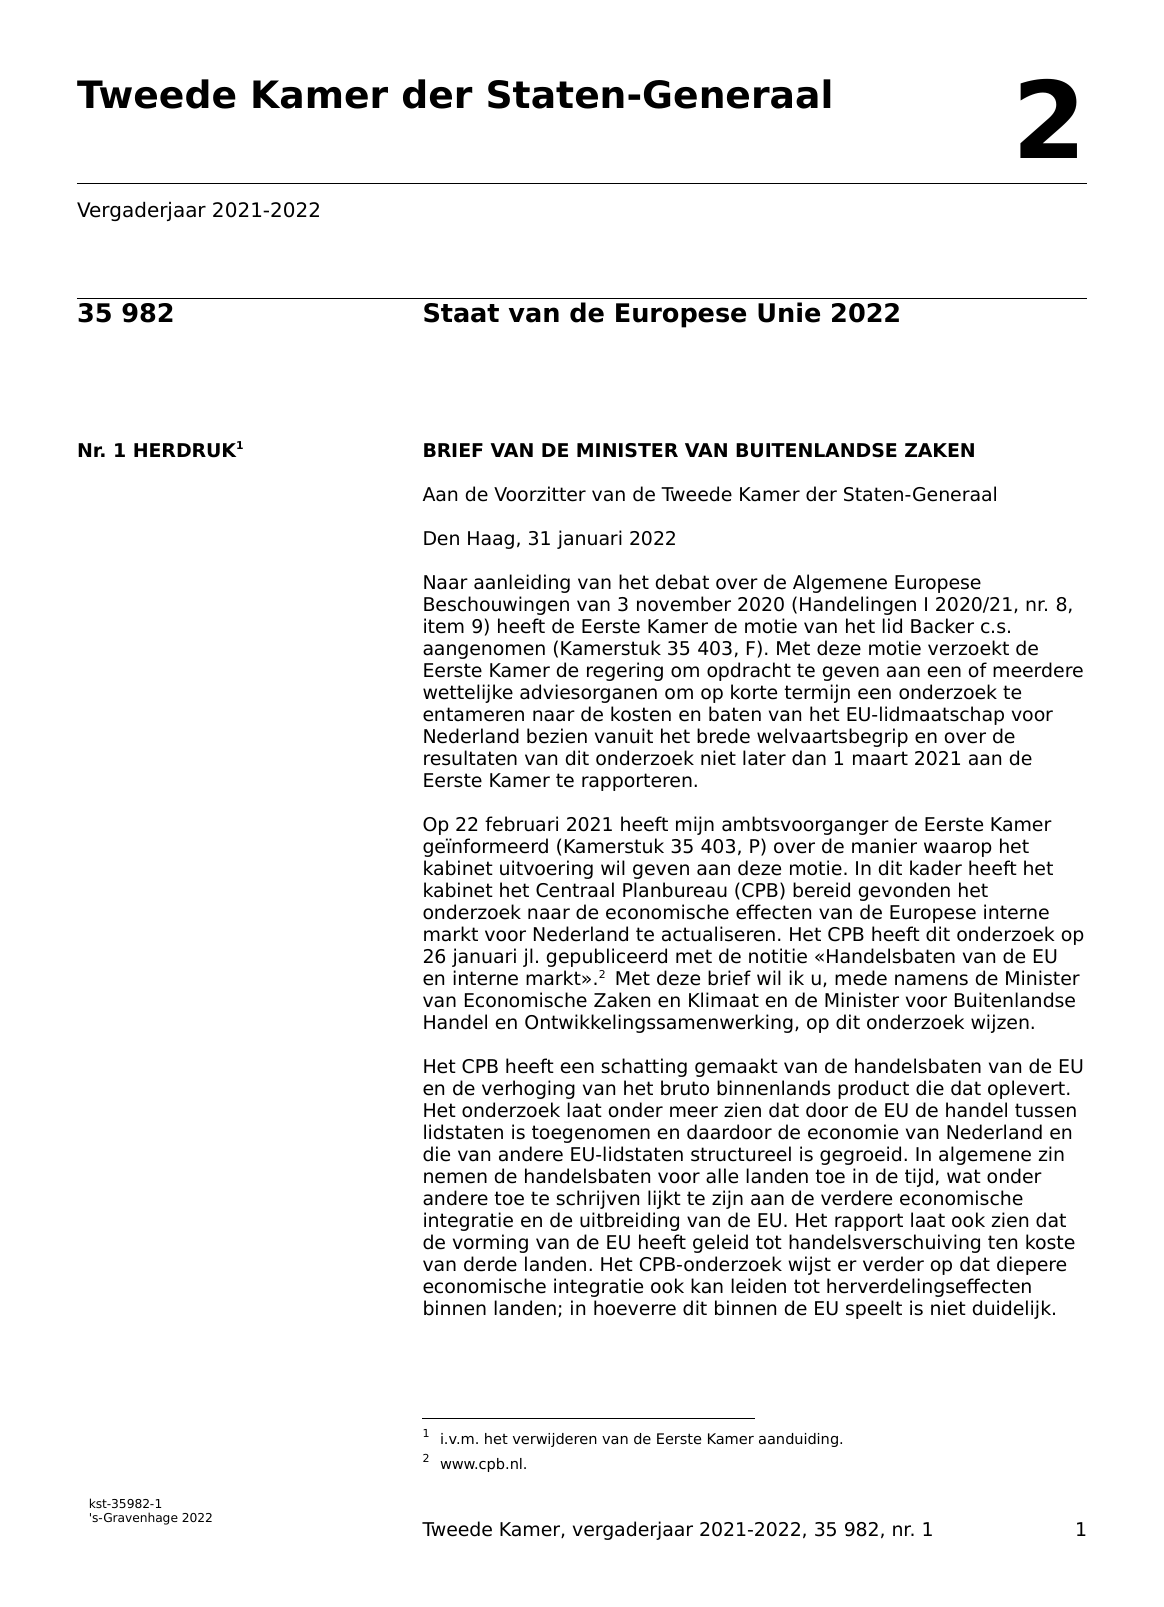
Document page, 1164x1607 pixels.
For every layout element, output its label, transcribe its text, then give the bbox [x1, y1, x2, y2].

text Het CPB heeft een schatting gemaakt van de handelsbaten van de EU en de verhoging van het bruto binnenlands product die dat oplevert. Het onderzoek laat onder meer zien dat door de EU de handel tussen lidstaten is toegenomen en daardoor de economie van Nederland en die van andere EU-lidstaten structureel is gegroeid. In algemene zin nemen de handelsbaten voor alle landen toe in de tijd, wat onder andere toe te schrijven lijkt te zijn aan de verdere economische integratie en de uitbreiding van de EU. Het rapport laat ook zien dat de vorming van de EU heeft geleid tot handelsverschuiving ten koste van derde landen. Het CPB-onderzoek wijst er verder op dat diepere economische integratie ook kan leiden tot herverdelingseffecten binnen landen; in hoeverre dit binnen de EU speelt is niet duidelijk. [422, 1056, 1087, 1320]
text Aan de Voorzitter van de Tweede Kamer der Staten-Generaal [422, 484, 1087, 506]
table_header 2 [886, 59, 1087, 183]
text Den Haag, 31 januari 2022 [422, 528, 1087, 550]
text 's-Gravenhage 2022 [88, 1511, 323, 1525]
subtitle 35 982 Staat van de Europese Unie 2022 [77, 299, 1087, 329]
text Op 22 februari 2021 heeft mijn ambtsvoorganger de Eerste Kamer geïnformeerd (Kamerstuk 35 403, P) over de manier waarop het kabinet uitvoering wil geven aan deze motie. In dit kader heeft het kabinet het Centraal Planbureau (CPB) bereid gevonden het onderzoek naar de economische effecten van de Europese interne markt voor Nederland te actualiseren. Het CPB heeft dit onderzoek op 26 januari jl. gepubliceerd met de notitie «Handelsbaten van de EU en interne markt». Met deze brief wil ik u, mede namens de Minister van Economische Zaken en Klimaat en de Minister voor Buitenlandse Handel en Ontwikkelingssamenwerking, op dit onderzoek wijzen. [422, 814, 1087, 1034]
text kst-35982-1 [88, 1497, 323, 1511]
text i.v.m. het verwijderen van de Eerste Kamer aanduiding. [422, 1427, 1087, 1449]
table_cell Vergaderjaar 2021-2022 [77, 184, 1087, 298]
table_header Tweede Kamer der Staten-Generaal [77, 59, 886, 183]
text Naar aanleiding van het debat over de Algemene Europese Beschouwingen van 3 november 2020 (Handelingen I 2020/21, nr. 8, item 9) heeft de Eerste Kamer de motie van het lid Backer c.s. aangenomen (Kamerstuk 35 403, F). Met deze motie verzoekt de Eerste Kamer de regering om opdracht te geven aan een of meerdere wettelijke adviesorganen om op korte termijn een onderzoek te entameren naar de kosten en baten van het EU-lidmaatschap voor Nederland bezien vanuit het brede welvaartsbegrip en over de resultaten van dit onderzoek niet later dan 1 maart 2021 aan de Eerste Kamer te rapporteren. [422, 572, 1087, 792]
subtitle Nr. 1 HERDRUK BRIEF VAN DE MINISTER VAN BUITENLANDSE ZAKEN [77, 440, 1087, 462]
text www.cpb.nl. [422, 1452, 1087, 1474]
